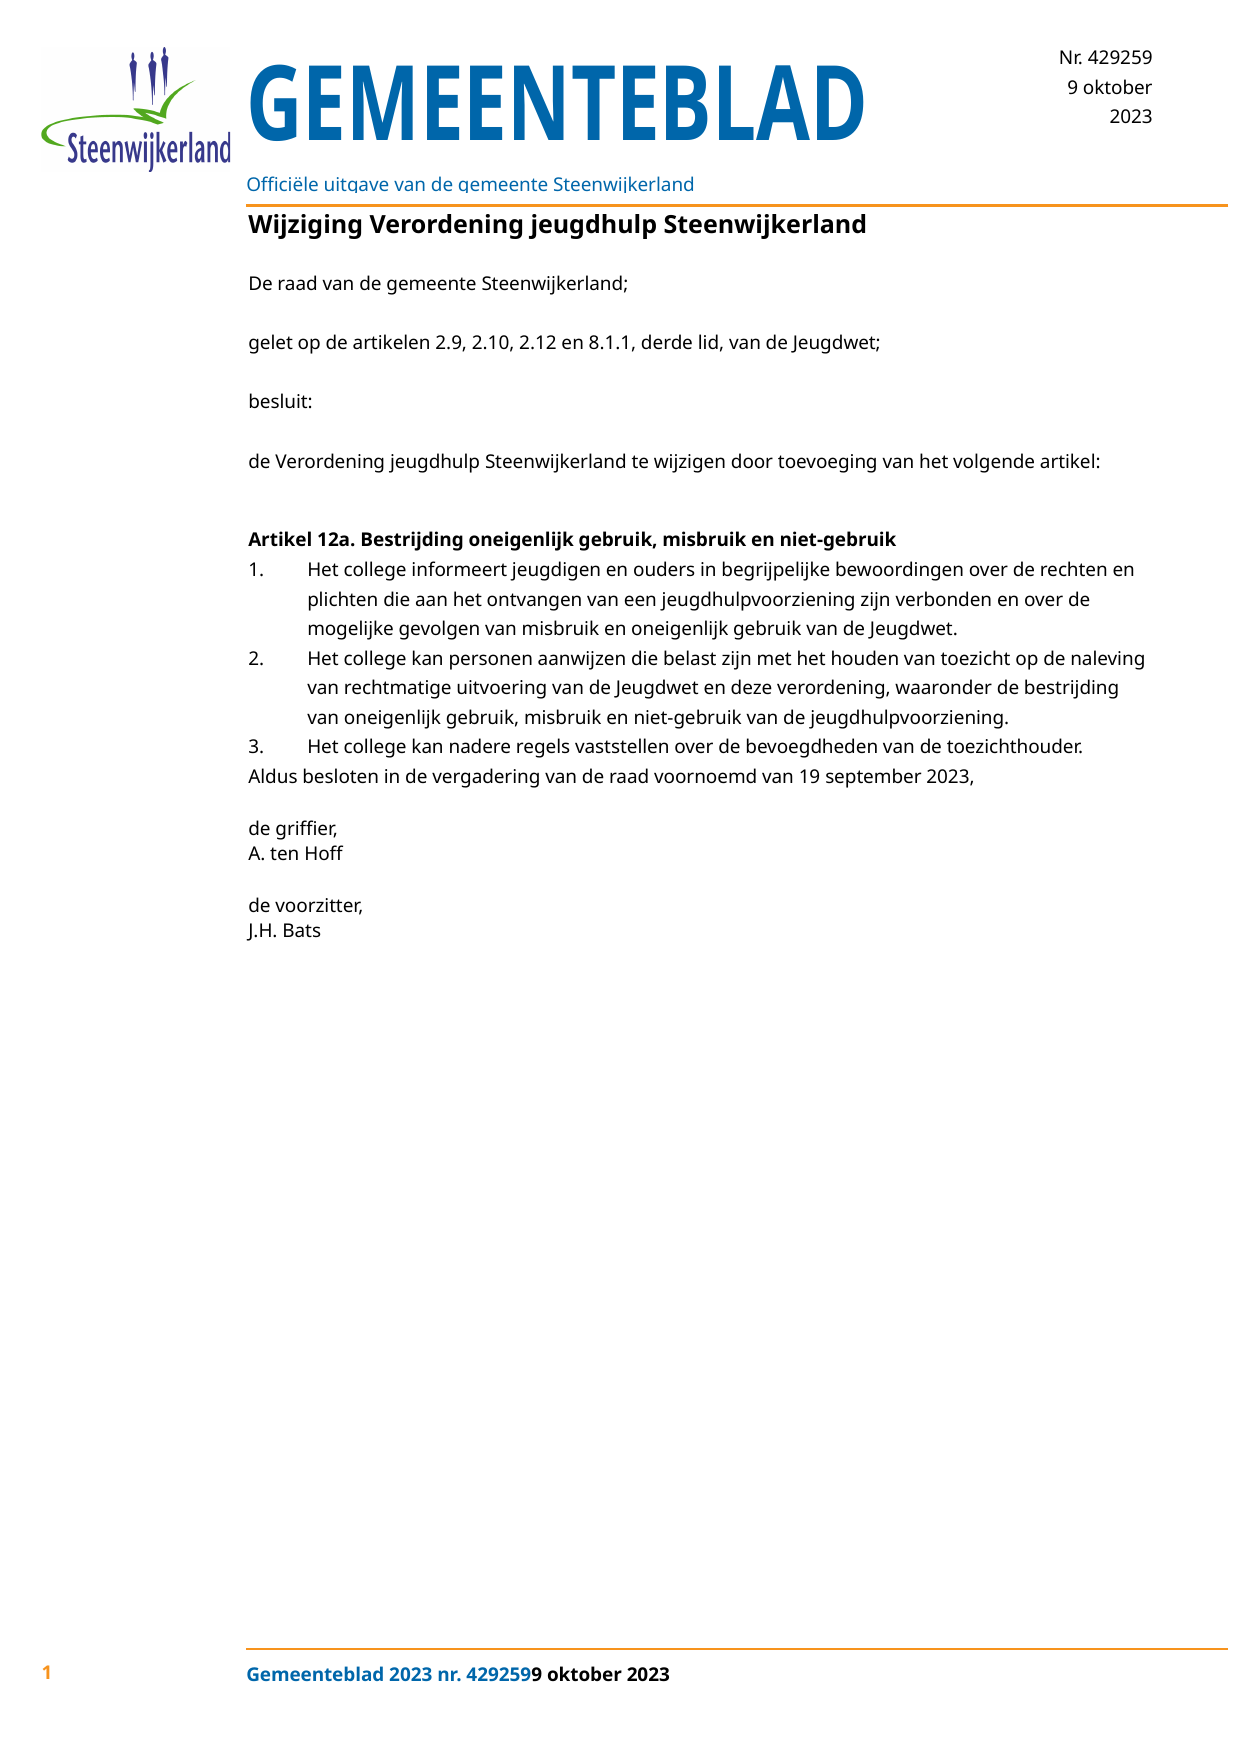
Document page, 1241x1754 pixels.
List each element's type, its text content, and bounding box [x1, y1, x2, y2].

text De raad van de gemeente Steenwijkerland; [248, 270, 1152, 296]
text Aldus besloten in de vergadering van de raad voornoemd van 19 september 2023, [248, 763, 1152, 789]
text J.H. Bats [248, 918, 1152, 943]
text de Verordening jeugdhulp Steenwijkerland te wijzigen door toevoeging van het volgende artikel: [248, 448, 1152, 473]
text A. ten Hoff [248, 841, 1152, 866]
text de voorzitter, [248, 892, 1152, 918]
text Wijziging Verordening jeugdhulp Steenwijkerland [248, 207, 1152, 241]
list Het college informeert jeugdigen en ouders in begrijpelijke bewoordingen over de rechten en plichten die aan het ontvangen van een jeugdhulpvoorziening zijn verbonden en over de mogelijke gevolgen van misbruik en oneigenlijk gebruik van de Jeugdwet. [248, 556, 1152, 641]
text Artikel 12a. Bestrijding oneigenlijk gebruik, misbruik en niet-gebruik [248, 527, 1152, 552]
text de griffier, [248, 815, 1152, 841]
list Het college kan personen aanwijzen die belast zijn met het houden van toezicht op de naleving van rechtmatige uitvoering van de Jeugdwet en deze verordening, waaronder de bestrijding van oneigenlijk gebruik, misbruik en niet-gebruik van de jeugdhulpvoorziening. [248, 645, 1152, 730]
text gelet op de artikelen 2.9, 2.10, 2.12 en 8.1.1, derde lid, van de Jeugdwet; [248, 329, 1152, 355]
list Het college kan nadere regels vaststellen over de bevoegdheden van de toezichthouder. [248, 734, 1152, 759]
text besluit: [248, 389, 1152, 414]
picture [41, 47, 231, 172]
